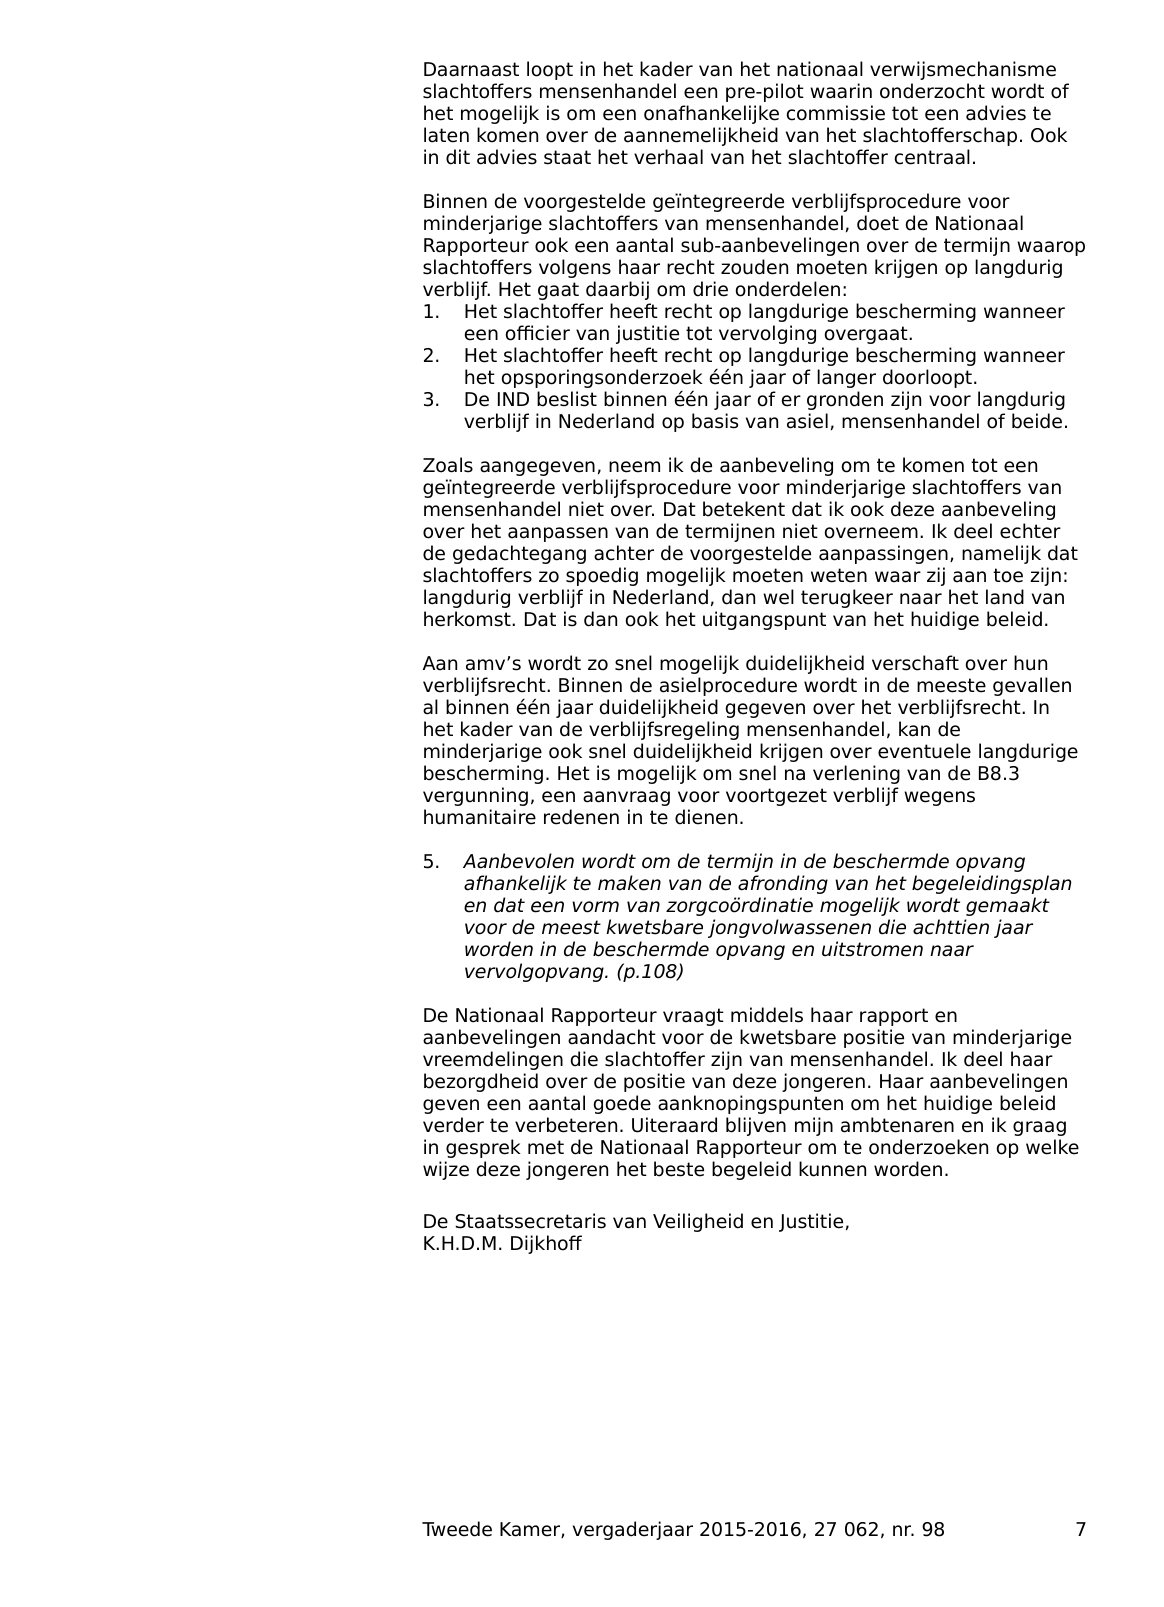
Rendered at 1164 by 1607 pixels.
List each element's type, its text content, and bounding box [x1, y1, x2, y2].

text De Staatssecretaris van Veiligheid en Justitie, K.H.D.M. Dijkhoff [422, 1211, 1087, 1255]
text 2. Het slachtoffer heeft recht op langdurige bescherming wanneer het opsporingsonderzoek één jaar of langer doorloopt. [422, 345, 1087, 389]
text De Nationaal Rapporteur vraagt middels haar rapport en aanbevelingen aandacht voor de kwetsbare positie van minderjarige vreemdelingen die slachtoffer zijn van mensenhandel. Ik deel haar bezorgdheid over de positie van deze jongeren. Haar aanbevelingen geven een aantal goede aanknopingspunten om het huidige beleid verder te verbeteren. Uiteraard blijven mijn ambtenaren en ik graag in gesprek met de Nationaal Rapporteur om te onderzoeken op welke wijze deze jongeren het beste begeleid kunnen worden. [422, 1005, 1087, 1181]
text Zoals aangegeven, neem ik de aanbeveling om te komen tot een geïntegreerde verblijfsprocedure voor minderjarige slachtoffers van mensenhandel niet over. Dat betekent dat ik ook deze aanbeveling over het aanpassen van de termijnen niet overneem. Ik deel echter de gedachtegang achter de voorgestelde aanpassingen, namelijk dat slachtoffers zo spoedig mogelijk moeten weten waar zij aan toe zijn: langdurig verblijf in Nederland, dan wel terugkeer naar het land van herkomst. Dat is dan ook het uitgangspunt van het huidige beleid. [422, 455, 1087, 631]
text Binnen de voorgestelde geïntegreerde verblijfsprocedure voor minderjarige slachtoffers van mensenhandel, doet de Nationaal Rapporteur ook een aantal sub-aanbevelingen over de termijn waarop slachtoffers volgens haar recht zouden moeten krijgen op langdurig verblijf. Het gaat daarbij om drie onderdelen: [422, 191, 1087, 301]
text 1. Het slachtoffer heeft recht op langdurige bescherming wanneer een officier van justitie tot vervolging overgaat. [422, 301, 1087, 345]
text 5. Aanbevolen wordt om de termijn in de beschermde opvang afhankelijk te maken van de afronding van het begeleidingsplan en dat een vorm van zorgcoördinatie mogelijk wordt gemaakt voor de meest kwetsbare jongvolwassenen die achttien jaar worden in de beschermde opvang en uitstromen naar vervolgopvang. (p.108) [422, 851, 1087, 983]
text Aan amv’s wordt zo snel mogelijk duidelijkheid verschaft over hun verblijfsrecht. Binnen de asielprocedure wordt in de meeste gevallen al binnen één jaar duidelijkheid gegeven over het verblijfsrecht. In het kader van de verblijfsregeling mensenhandel, kan de minderjarige ook snel duidelijkheid krijgen over eventuele langdurige bescherming. Het is mogelijk om snel na verlening van de B8.3 vergunning, een aanvraag voor voortgezet verblijf wegens humanitaire redenen in te dienen. [422, 653, 1087, 829]
text 3. De IND beslist binnen één jaar of er gronden zijn voor langdurig verblijf in Nederland op basis van asiel, mensenhandel of beide. [422, 389, 1087, 433]
text Daarnaast loopt in het kader van het nationaal verwijsmechanisme slachtoffers mensenhandel een pre-pilot waarin onderzocht wordt of het mogelijk is om een onafhankelijke commissie tot een advies te laten komen over de aannemelijkheid van het slachtofferschap. Ook in dit advies staat het verhaal van het slachtoffer centraal. [422, 59, 1087, 169]
